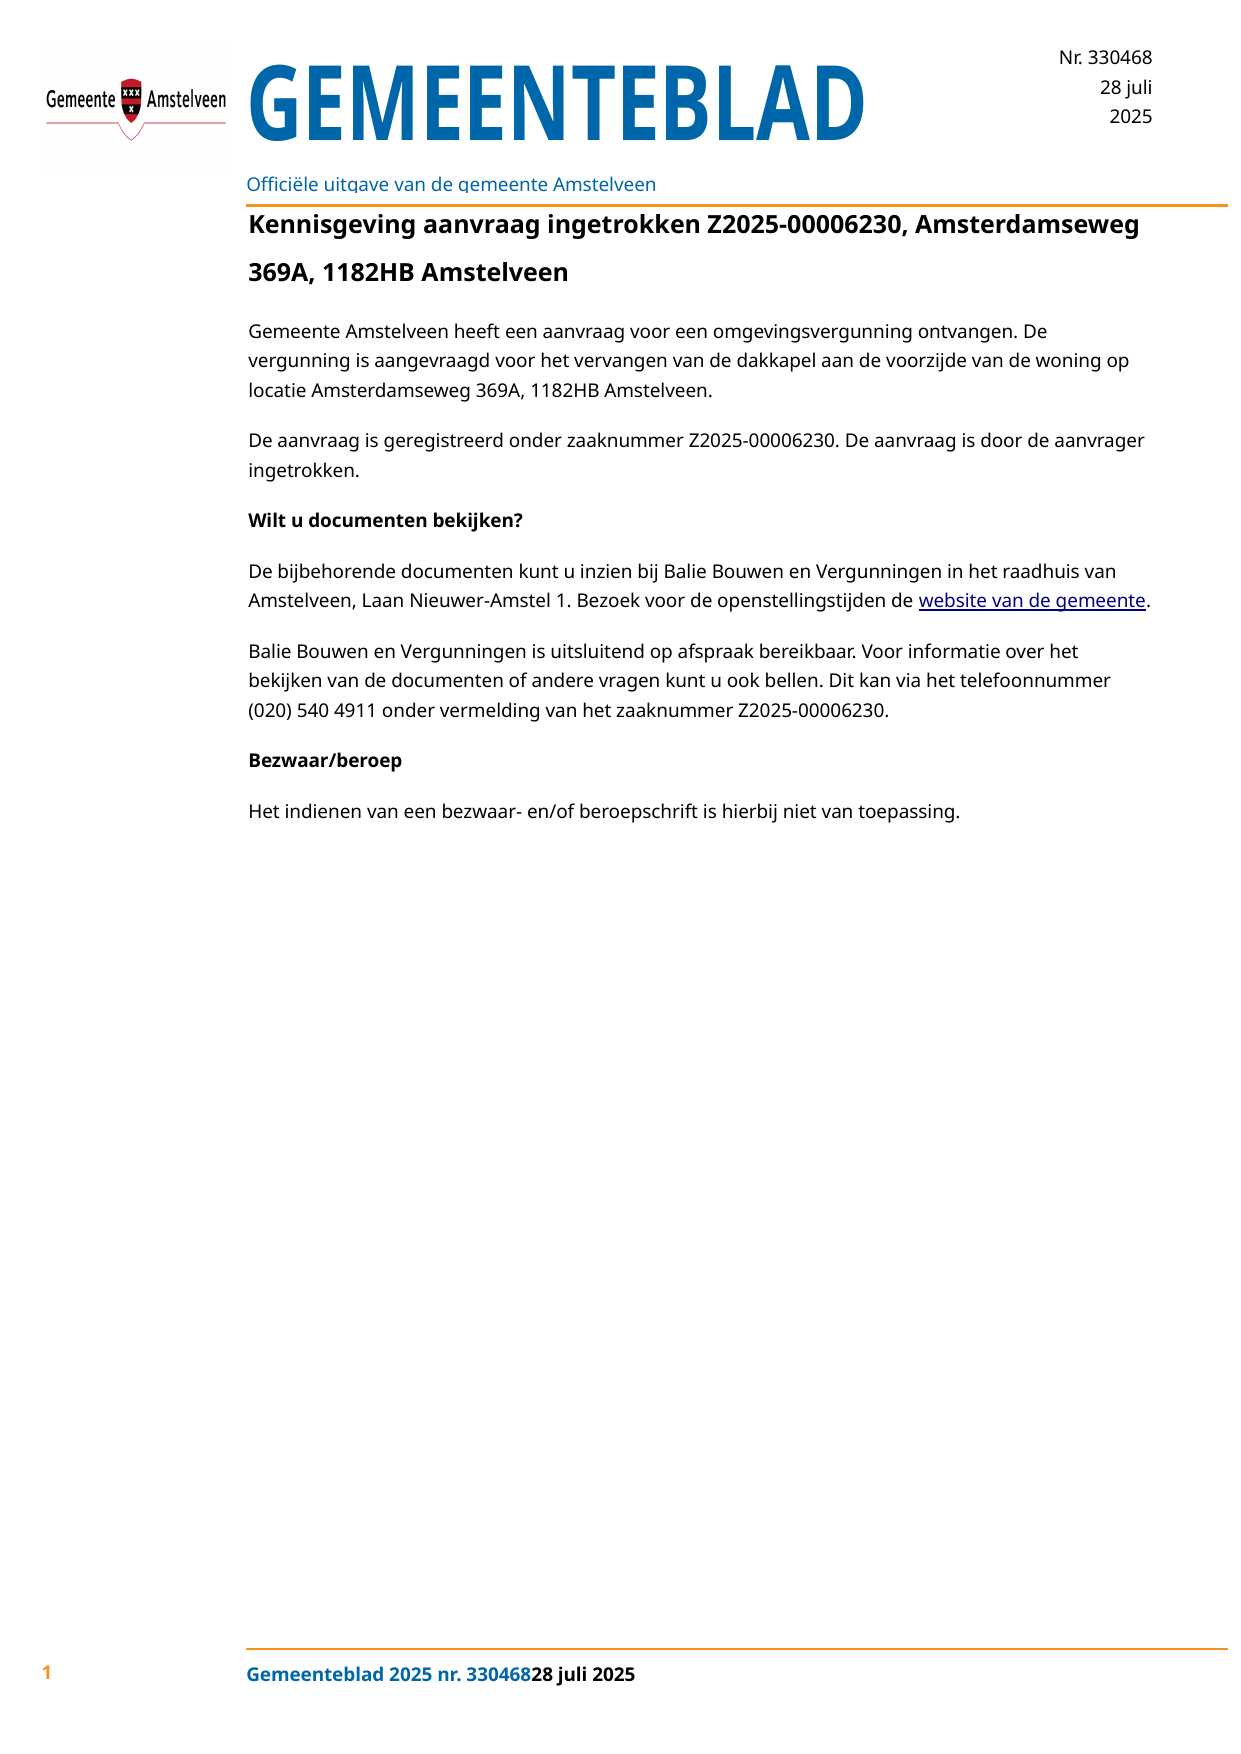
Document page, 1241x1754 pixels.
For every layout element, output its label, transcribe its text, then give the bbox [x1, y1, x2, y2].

text Bezwaar/beroep [248, 747, 1152, 773]
text Kennisgeving aanvraag ingetrokken Z2025-00006230, Amsterdamseweg 369A, 1182HB Amstelveen [248, 207, 1152, 288]
text Balie Bouwen en Vergunningen is uitsluitend op afspraak bereikbaar. Voor informatie over het bekijken van de documenten of andere vragen kunt u ook bellen. Dit kan via het telefoonnummer (020) 540 4911 onder vermelding van het zaaknummer Z2025-00006230. [248, 638, 1152, 723]
text Het indienen van een bezwaar- en/of beroepschrift is hierbij niet van toepassing. [248, 798, 1152, 824]
text De bijbehorende documenten kunt u inzien bij Balie Bouwen en Vergunningen in het raadhuis van Amstelveen, Laan Nieuwer-Amstel 1. Bezoek voor de openstellingstijden de website van de gemeente. [248, 558, 1152, 613]
text Wilt u documenten bekijken? [248, 507, 1152, 533]
text Gemeente Amstelveen heeft een aanvraag voor een omgevingsvergunning ontvangen. De vergunning is aangevraagd voor het vervangen van de dakkapel aan de voorzijde van de woning op locatie Amsterdamseweg 369A, 1182HB Amstelveen. [248, 318, 1152, 403]
picture [41, 47, 231, 172]
text De aanvraag is geregistreerd onder zaaknummer Z2025-00006230. De aanvraag is door de aanvrager ingetrokken. [248, 427, 1152, 483]
